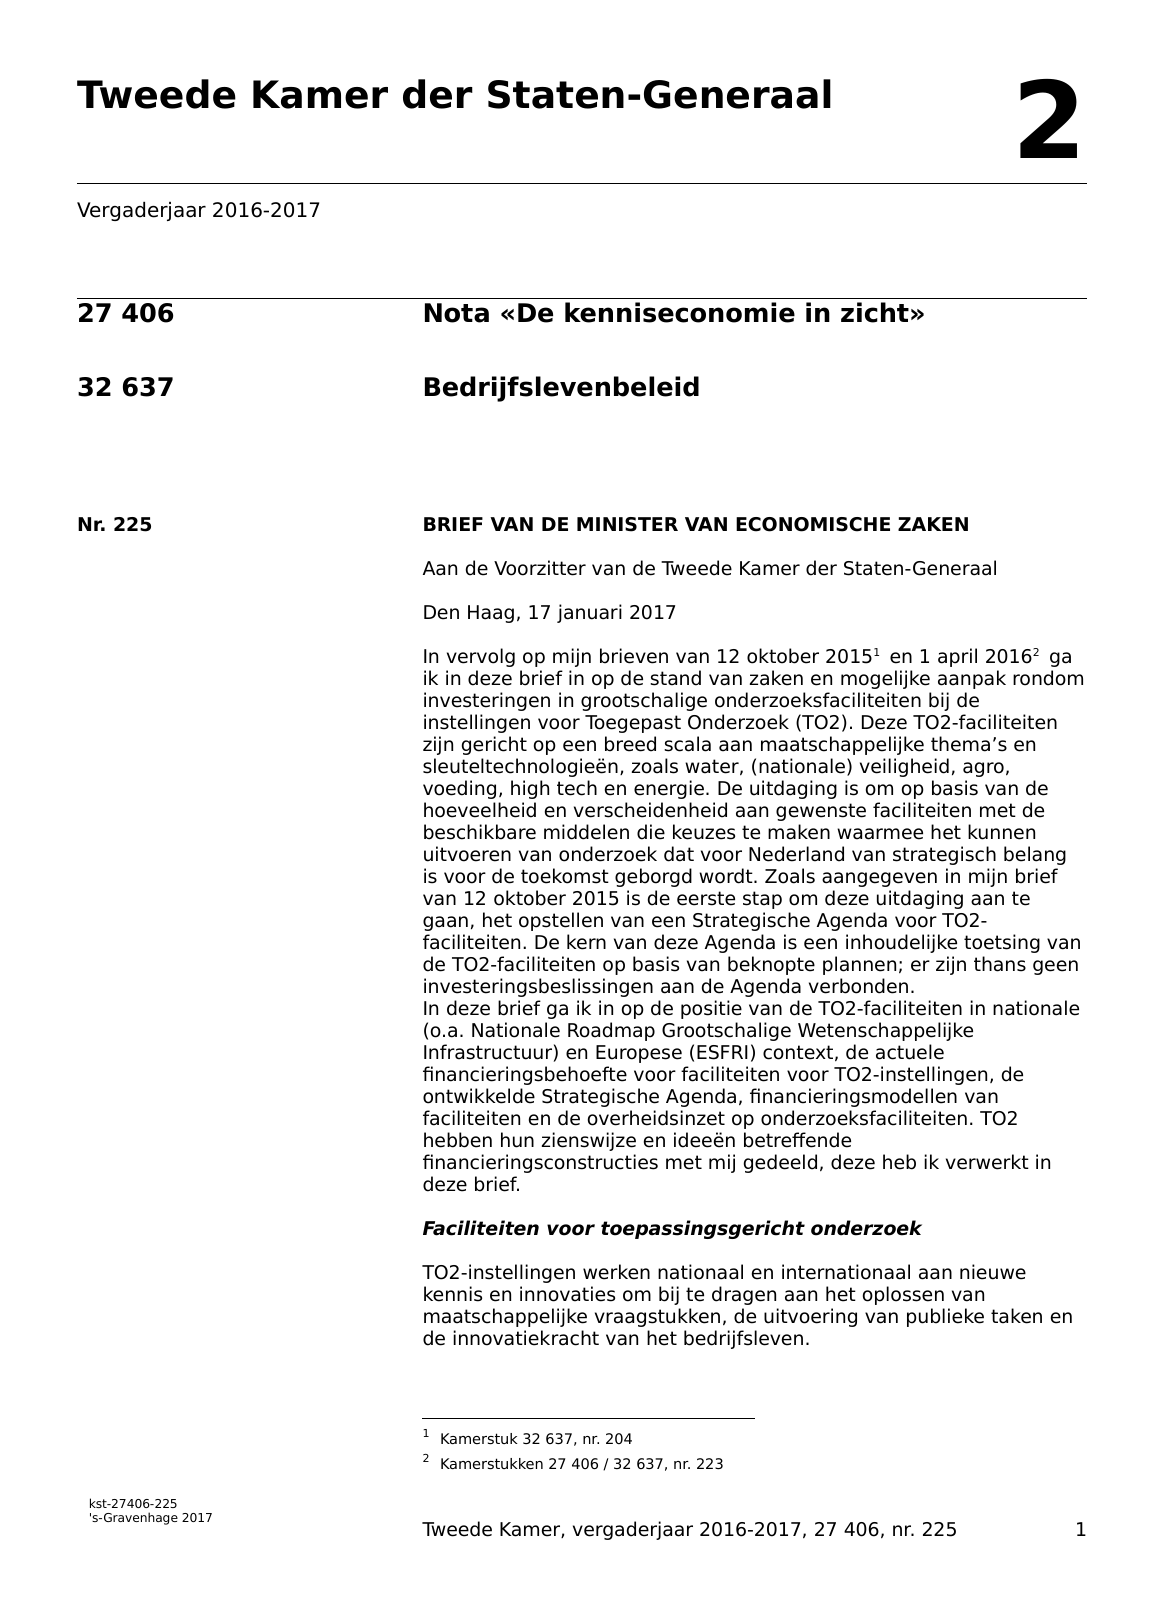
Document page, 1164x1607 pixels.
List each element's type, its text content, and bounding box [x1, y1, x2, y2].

subtitle 32 637 Bedrijfslevenbeleid [77, 373, 1087, 403]
text In deze brief ga ik in op de positie van de TO2-faciliteiten in nationale (o.a. Nationale Roadmap Grootschalige Wetenschappelijke Infrastructuur) en Europese (ESFRI) context, de actuele financieringsbehoefte voor faciliteiten voor TO2-instellingen, de ontwikkelde Strategische Agenda, financieringsmodellen van faciliteiten en de overheidsinzet op onderzoeksfaciliteiten. TO2 hebben hun zienswijze en ideeën betreffende financieringsconstructies met mij gedeeld, deze heb ik verwerkt in deze brief. [422, 998, 1087, 1196]
table_cell Vergaderjaar 2016-2017 [77, 184, 1087, 298]
text In vervolg op mijn brieven van 12 oktober 2015 en 1 april 2016 ga ik in deze brief in op de stand van zaken en mogelijke aanpak rondom investeringen in grootschalige onderzoeksfaciliteiten bij de instellingen voor Toegepast Onderzoek (TO2). Deze TO2-faciliteiten zijn gericht op een breed scala aan maatschappelijke thema’s en sleuteltechnologieën, zoals water, (nationale) veiligheid, agro, voeding, high tech en energie. De uitdaging is om op basis van de hoeveelheid en verscheidenheid aan gewenste faciliteiten met de beschikbare middelen die keuzes te maken waarmee het kunnen uitvoeren van onderzoek dat voor Nederland van strategisch belang is voor de toekomst geborgd wordt. Zoals aangegeven in mijn brief van 12 oktober 2015 is de eerste stap om deze uitdaging aan te gaan, het opstellen van een Strategische Agenda voor TO2-faciliteiten. De kern van deze Agenda is een inhoudelijke toetsing van de TO2-faciliteiten op basis van beknopte plannen; er zijn thans geen investeringsbeslissingen aan de Agenda verbonden. [422, 646, 1087, 998]
text kst-27406-225 [88, 1497, 323, 1511]
subtitle 27 406 Nota «De kenniseconomie in zicht» [77, 299, 1087, 329]
subtitle Nr. 225 BRIEF VAN DE MINISTER VAN ECONOMISCHE ZAKEN [77, 514, 1087, 536]
text 's-Gravenhage 2017 [88, 1511, 323, 1525]
text TO2-instellingen werken nationaal en internationaal aan nieuwe kennis en innovaties om bij te dragen aan het oplossen van maatschappelijke vraagstukken, de uitvoering van publieke taken en de innovatiekracht van het bedrijfsleven. [422, 1262, 1087, 1350]
text Kamerstukken 27 406 / 32 637, nr. 223 [422, 1452, 1087, 1474]
table_header Tweede Kamer der Staten-Generaal [77, 59, 886, 183]
text Den Haag, 17 januari 2017 [422, 602, 1087, 624]
text Kamerstuk 32 637, nr. 204 [422, 1427, 1087, 1449]
text Aan de Voorzitter van de Tweede Kamer der Staten-Generaal [422, 558, 1087, 580]
table_header 2 [886, 59, 1087, 183]
subtitle Faciliteiten voor toepassingsgericht onderzoek [422, 1218, 1087, 1240]
